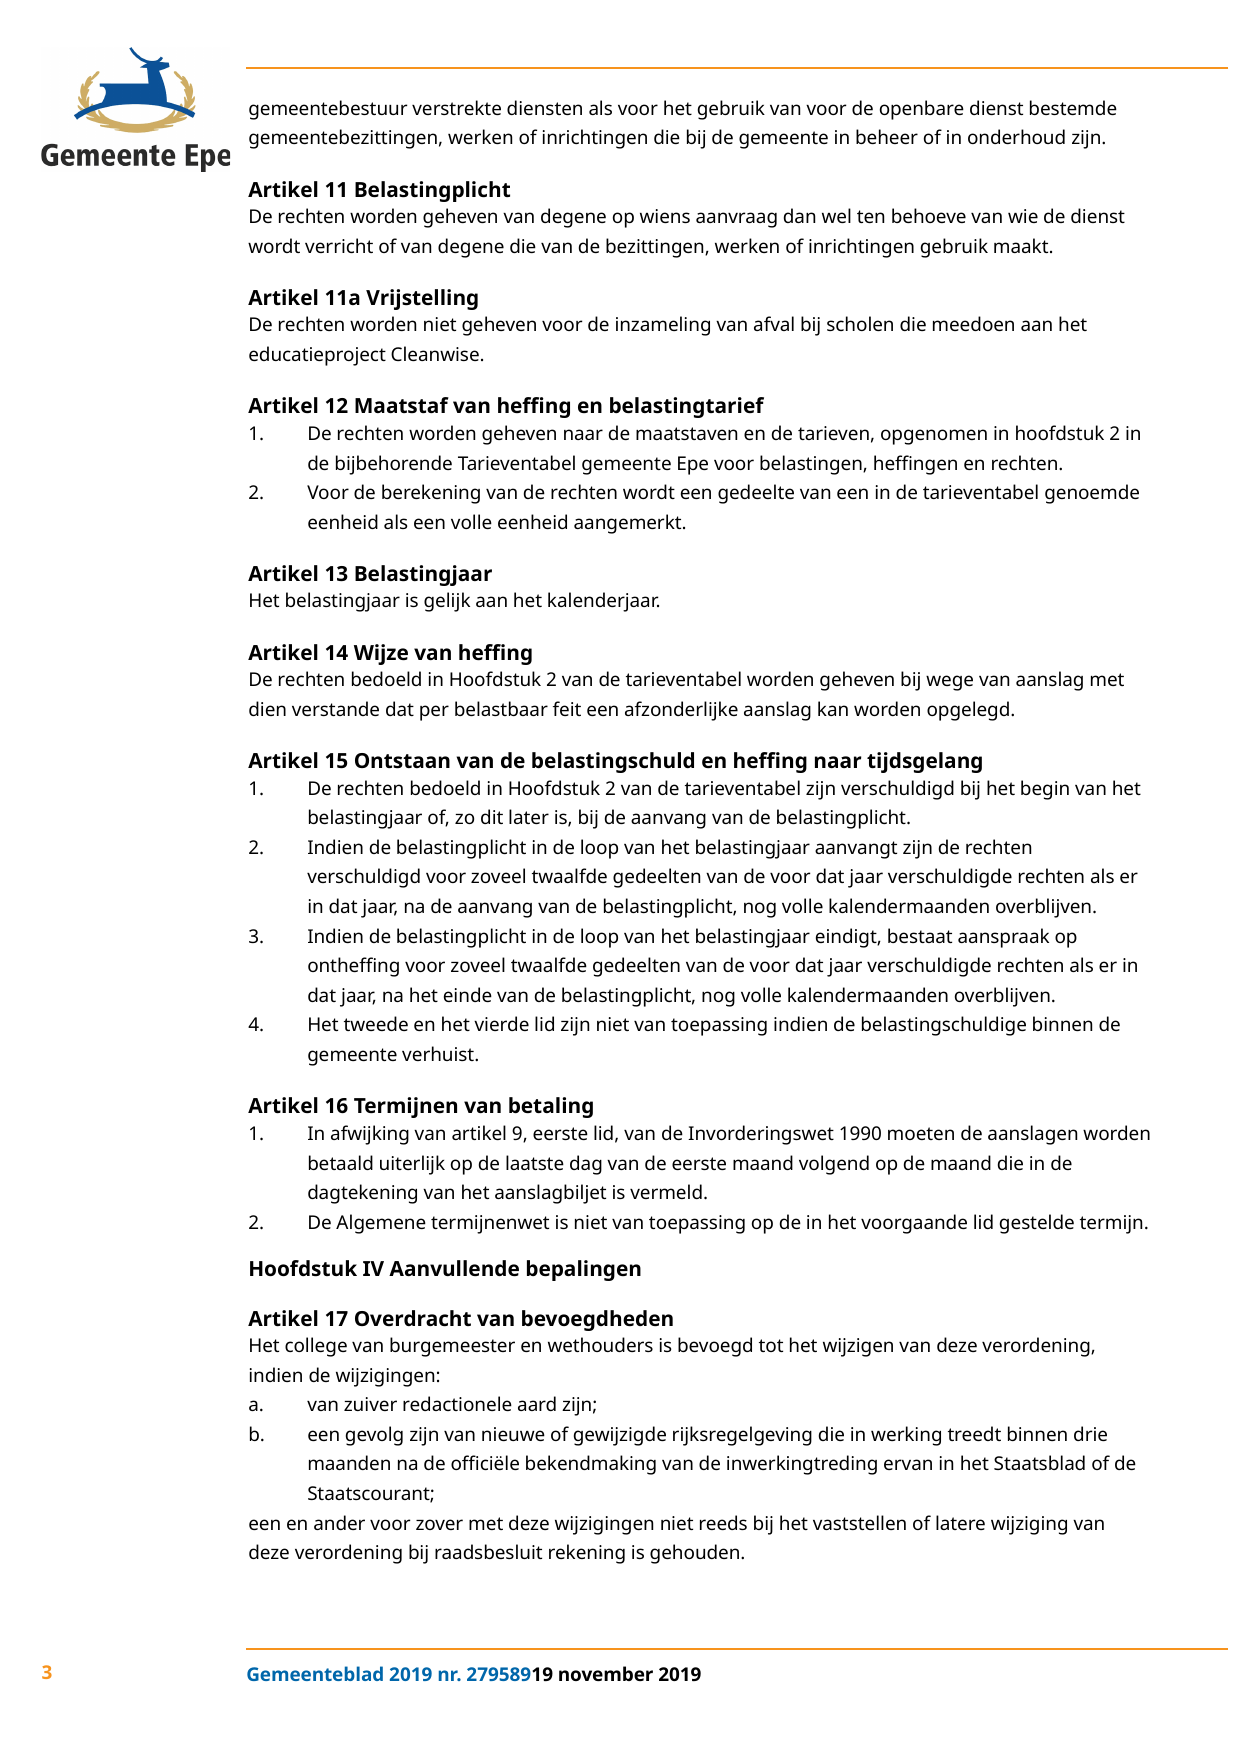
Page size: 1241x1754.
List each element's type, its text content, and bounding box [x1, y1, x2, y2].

text De rechten worden niet geheven voor de inzameling van afval bij scholen die meedoen aan het educatieproject Cleanwise. [248, 312, 1152, 367]
text De rechten bedoeld in Hoofdstuk 2 van de tarieventabel worden geheven bij wege van aanslag met dien verstande dat per belastbaar feit een afzonderlijke aanslag kan worden opgelegd. [248, 667, 1152, 722]
list een gevolg zijn van nieuwe of gewijzigde rijksregelgeving die in werking treedt binnen drie maanden na de officiële bekendmaking van de inwerkingtreding ervan in het Staatsblad of de Staatscourant; [248, 1421, 1152, 1506]
list Indien de belastingplicht in de loop van het belastingjaar aanvangt zijn de rechten verschuldigd voor zoveel twaalfde gedeelten van de voor dat jaar verschuldigde rechten als er in dat jaar, na de aanvang van de belastingplicht, nog volle kalendermaanden overblijven. [248, 834, 1152, 919]
text Artikel 17 Overdracht van bevoegdheden [248, 1304, 1152, 1332]
text Artikel 16 Termijnen van betaling [248, 1092, 1152, 1120]
text Artikel 15 Ontstaan van de belastingschuld en heffing naar tijdsgelang [248, 747, 1152, 775]
text Het college van burgemeester en wethouders is bevoegd tot het wijzigen van deze verordening, indien de wijzigingen: [248, 1332, 1152, 1387]
text een en ander voor zover met deze wijzigingen niet reeds bij het vaststellen of latere wijziging van deze verordening bij raadsbesluit rekening is gehouden. [248, 1510, 1152, 1565]
text De rechten worden geheven van degene op wiens aanvraag dan wel ten behoeve van wie de dienst wordt verricht of van degene die van de bezittingen, werken of inrichtingen gebruik maakt. [248, 203, 1152, 258]
text gemeentebestuur verstrekte diensten als voor het gebruik van voor de openbare dienst bestemde gemeentebezittingen, werken of inrichtingen die bij de gemeente in beheer of in onderhoud zijn. [248, 95, 1152, 150]
text Artikel 13 Belastingjaar [248, 559, 1152, 588]
list Indien de belastingplicht in de loop van het belastingjaar eindigt, bestaat aanspraak op ontheffing voor zoveel twaalfde gedeelten van de voor dat jaar verschuldigde rechten als er in dat jaar, na het einde van de belastingplicht, nog volle kalendermaanden overblijven. [248, 923, 1152, 1008]
list van zuiver redactionele aard zijn; [248, 1391, 1152, 1417]
text Hoofdstuk IV Aanvullende bepalingen [248, 1254, 1152, 1283]
list Voor de berekening van de rechten wordt een gedeelte van een in de tarieventabel genoemde eenheid als een volle eenheid aangemerkt. [248, 479, 1152, 534]
list De rechten bedoeld in Hoofdstuk 2 van de tarieventabel zijn verschuldigd bij het begin van het belastingjaar of, zo dit later is, bij de aanvang van de belastingplicht. [248, 775, 1152, 830]
text Artikel 11 Belastingplicht [248, 175, 1152, 203]
list De Algemene termijnenwet is niet van toepassing op de in het voorgaande lid gestelde termijn. [248, 1209, 1152, 1234]
text Artikel 14 Wijze van heffing [248, 638, 1152, 667]
text Het belastingjaar is gelijk aan het kalenderjaar. [248, 588, 1152, 613]
text Artikel 12 Maatstaf van heffing en belastingtarief [248, 392, 1152, 420]
text Artikel 11a Vrijstelling [248, 283, 1152, 312]
picture [41, 47, 231, 172]
list Het tweede en het vierde lid zijn niet van toepassing indien de belastingschuldige binnen de gemeente verhuist. [248, 1012, 1152, 1067]
list De rechten worden geheven naar de maatstaven en de tarieven, opgenomen in hoofdstuk 2 in de bijbehorende Tarieventabel gemeente Epe voor belastingen, heffingen en rechten. [248, 420, 1152, 475]
list In afwijking van artikel 9, eerste lid, van de Invorderingswet 1990 moeten de aanslagen worden betaald uiterlijk op de laatste dag van de eerste maand volgend op de maand die in de dagtekening van het aanslagbiljet is vermeld. [248, 1120, 1152, 1205]
